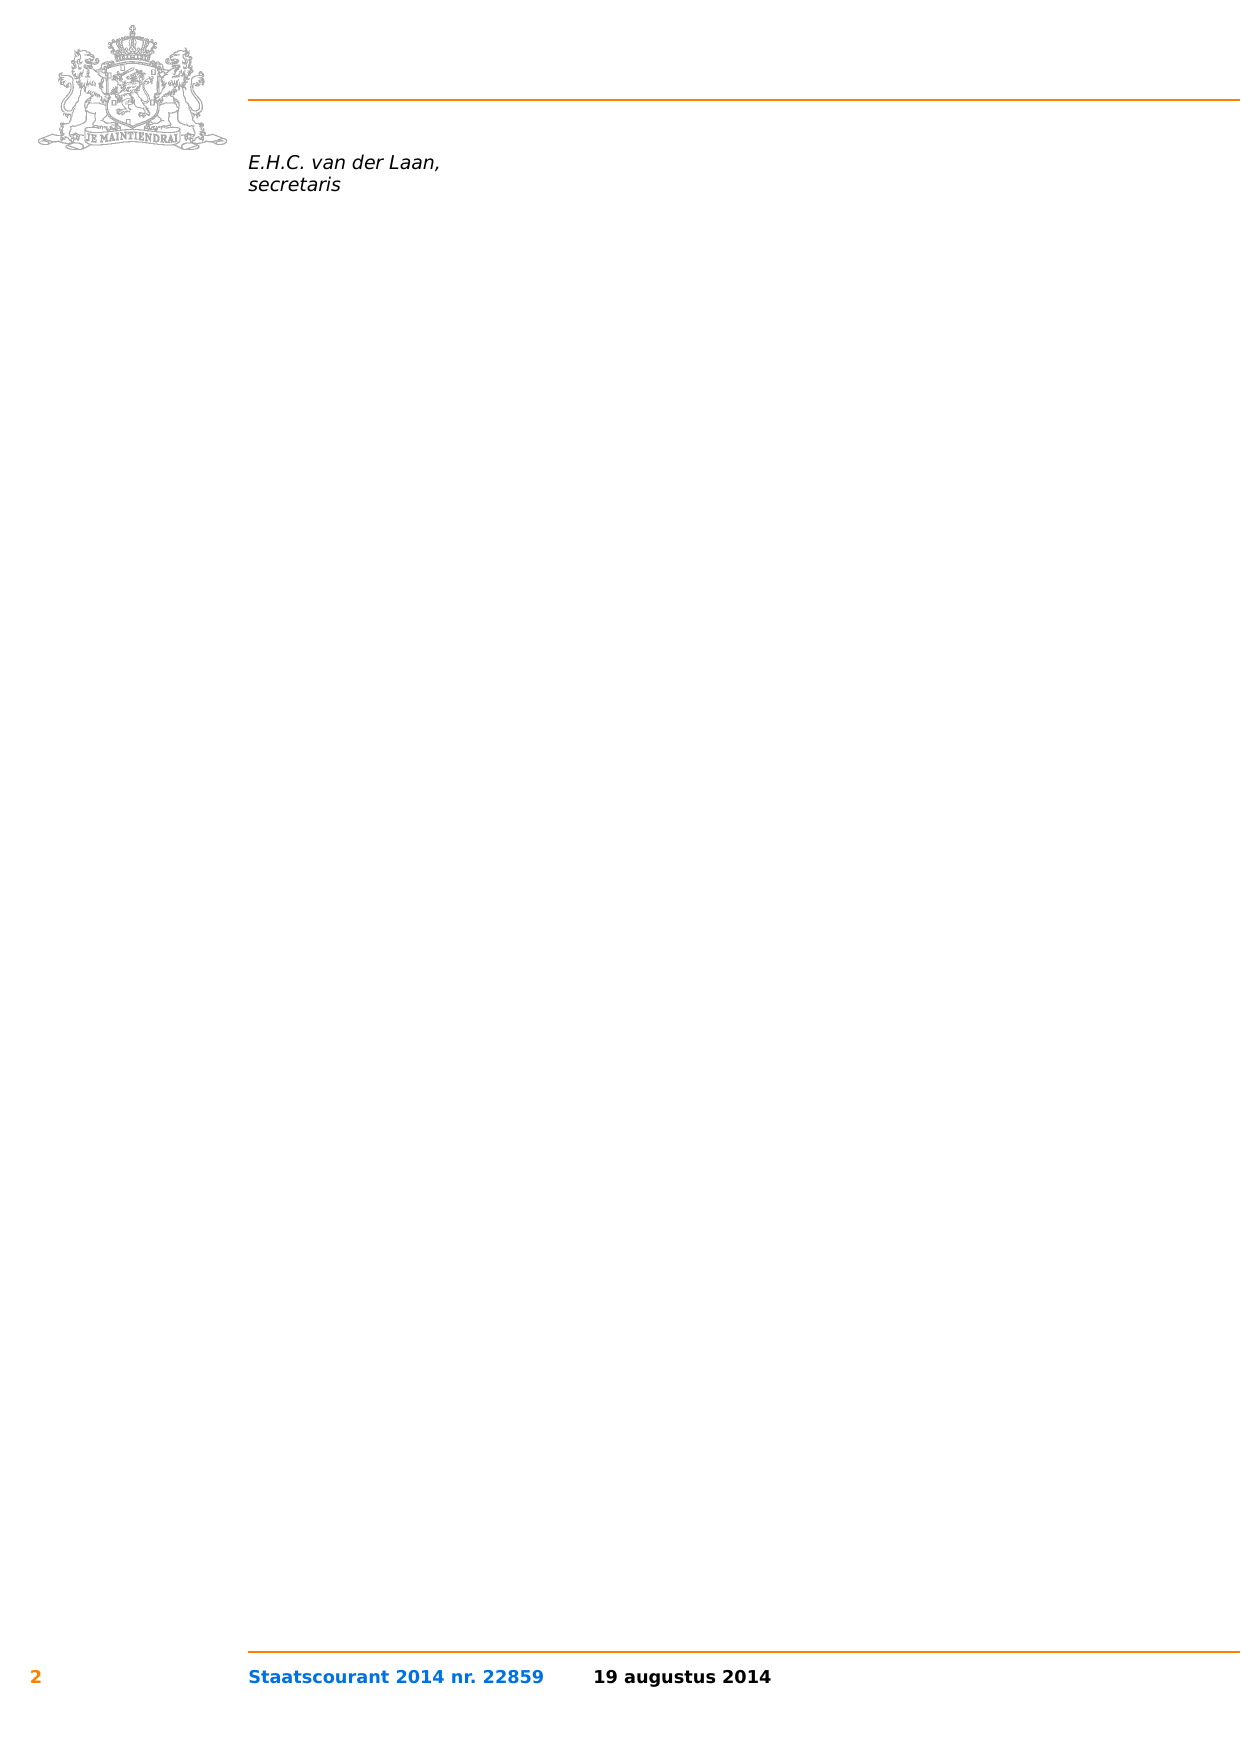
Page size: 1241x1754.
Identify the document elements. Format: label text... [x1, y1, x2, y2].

picture [38, 25, 227, 150]
text E.H.C. van der Laan, secretaris [248, 130, 1163, 196]
